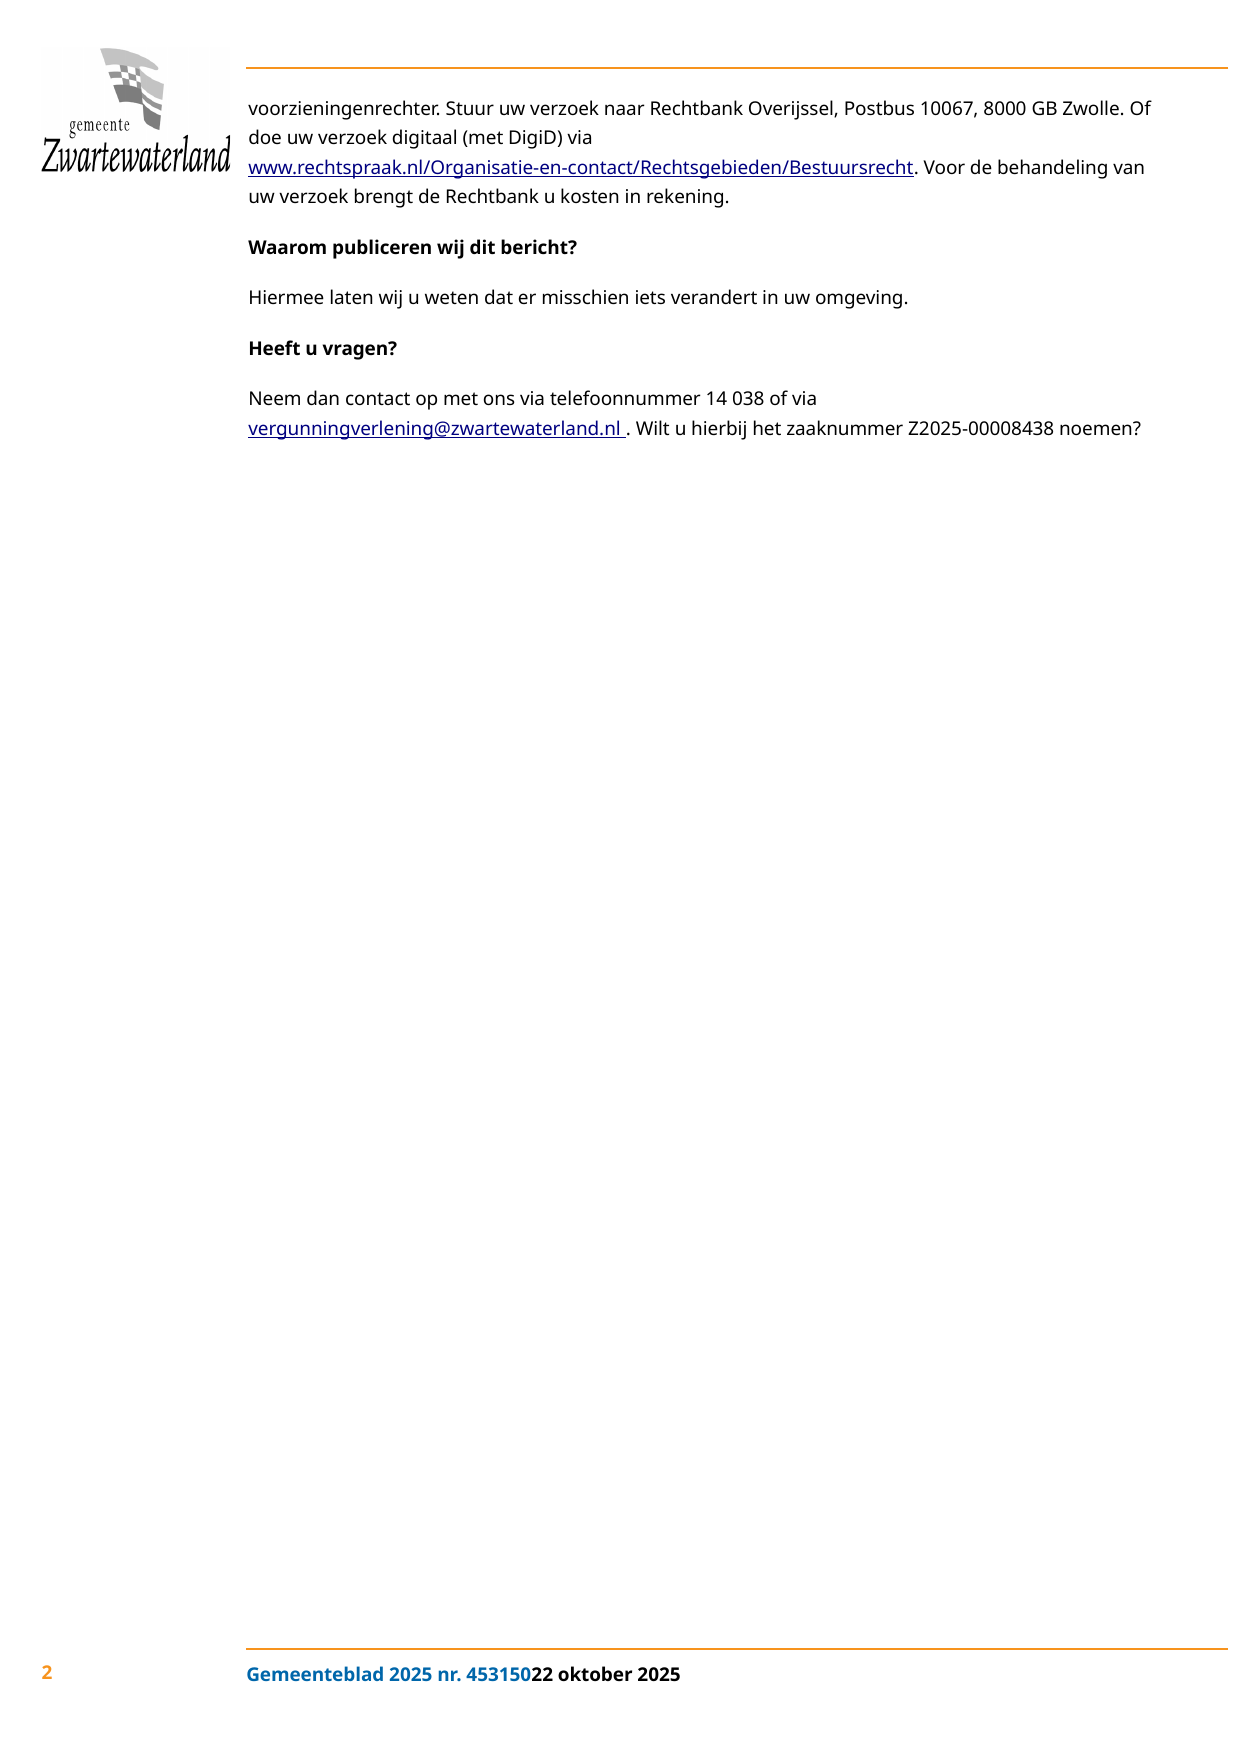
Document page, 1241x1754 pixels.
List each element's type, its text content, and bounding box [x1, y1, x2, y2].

text Heeft u vragen? [248, 335, 1152, 361]
text voorzieningenrechter. Stuur uw verzoek naar Rechtbank Overijssel, Postbus 10067, 8000 GB Zwolle. Of doe uw verzoek digitaal (met DigiD) via www.rechtspraak.nl/Organisatie-en-contact/Rechtsgebieden/Bestuursrecht. Voor de behandeling van uw verzoek brengt de Rechtbank u kosten in rekening. [248, 95, 1152, 209]
text Waarom publiceren wij dit bericht? [248, 234, 1152, 260]
text Neem dan contact op met ons via telefoonnummer 14 038 of via vergunningverlening@zwartewaterland.nl . Wilt u hierbij het zaaknummer Z2025-00008438 noemen? [248, 385, 1152, 441]
picture [41, 47, 231, 172]
text Hiermee laten wij u weten dat er misschien iets verandert in uw omgeving. [248, 284, 1152, 310]
